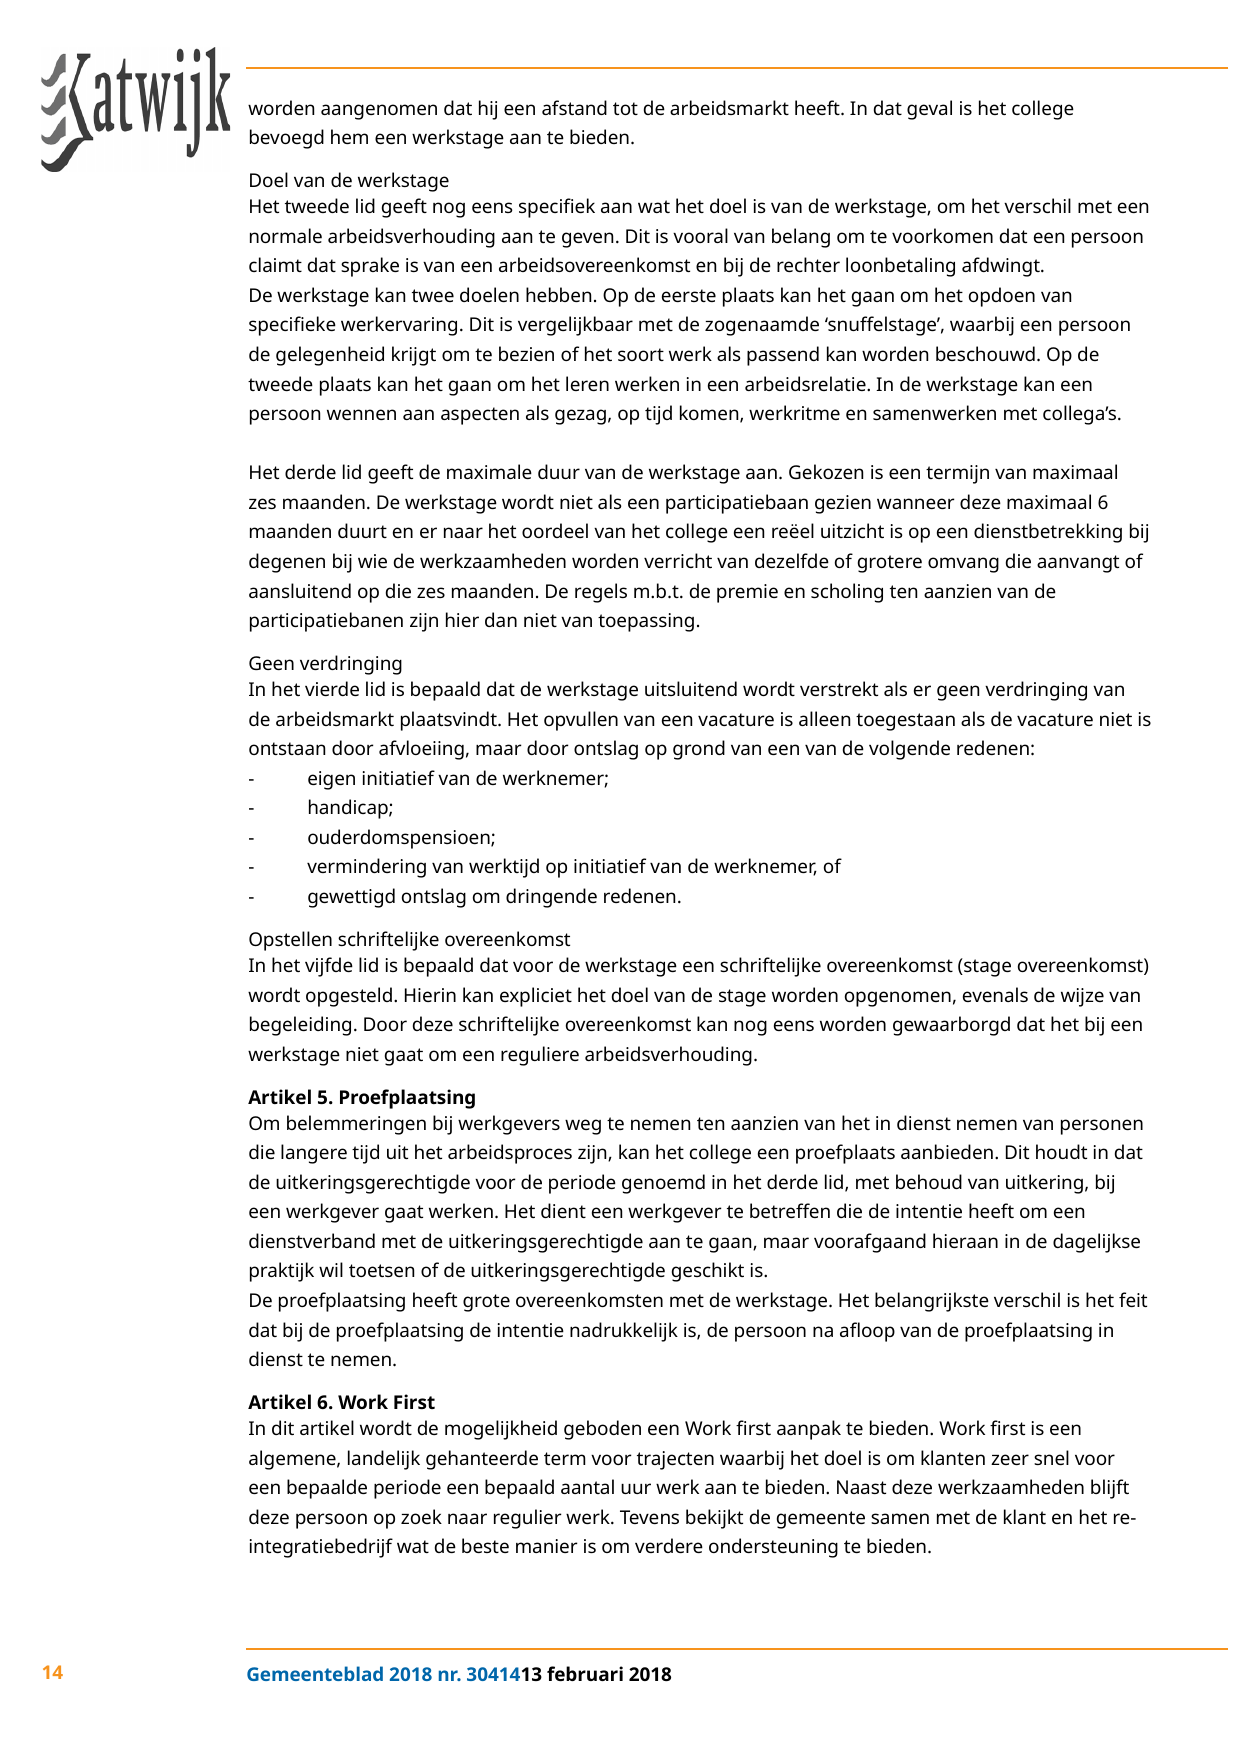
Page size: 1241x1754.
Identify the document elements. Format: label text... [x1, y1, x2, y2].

text Om belemmeringen bij werkgevers weg te nemen ten aanzien van het in dienst nemen van personen die langere tijd uit het arbeidsproces zijn, kan het college een proefplaats aanbieden. Dit houdt in dat de uitkeringsgerechtigde voor de periode genoemd in het derde lid, met behoud van uitkering, bij een werkgever gaat werken. Het dient een werkgever te betreffen die de intentie heeft om een dienstverband met de uitkeringsgerechtigde aan te gaan, maar voorafgaand hieraan in de dagelijkse praktijk wil toetsen of de uitkeringsgerechtigde geschikt is. [248, 1110, 1152, 1283]
text In het vijfde lid is bepaald dat voor de werkstage een schriftelijke overeenkomst (stage overeenkomst) wordt opgesteld. Hierin kan expliciet het doel van de stage worden opgenomen, evenals de wijze van begeleiding. Door deze schriftelijke overeenkomst kan nog eens worden gewaarborgd dat het bij een werkstage niet gaat om een reguliere arbeidsverhouding. [248, 952, 1152, 1067]
text Geen verdringing [248, 651, 1152, 676]
list ouderdomspensioen; [248, 824, 1152, 850]
picture [41, 47, 231, 172]
text De proefplaatsing heeft grote overeenkomsten met de werkstage. Het belangrijkste verschil is het feit dat bij de proefplaatsing de intentie nadrukkelijk is, de persoon na afloop van de proefplaatsing in dienst te nemen. [248, 1287, 1152, 1372]
text In dit artikel wordt de mogelijkheid geboden een Work first aanpak te bieden. Work first is een algemene, landelijk gehanteerde term voor trajecten waarbij het doel is om klanten zeer snel voor een bepaalde periode een bepaald aantal uur werk aan te bieden. Naast deze werkzaamheden blijft deze persoon op zoek naar regulier werk. Tevens bekijkt de gemeente samen met de klant en het re-integratiebedrijf wat de beste manier is om verdere ondersteuning te bieden. [248, 1415, 1152, 1559]
text De werkstage kan twee doelen hebben. Op de eerste plaats kan het gaan om het opdoen van specifieke werkervaring. Dit is vergelijkbaar met de zogenaamde ‘snuffelstage’, waarbij een persoon de gelegenheid krijgt om te bezien of het soort werk als passend kan worden beschouwd. Op de tweede plaats kan het gaan om het leren werken in een arbeidsrelatie. In de werkstage kan een persoon wennen aan aspecten als gezag, op tijd komen, werkritme en samenwerken met collega’s. [248, 282, 1152, 426]
list vermindering van werktijd op initiatief van de werknemer, of [248, 854, 1152, 879]
text Doel van de werkstage [248, 167, 1152, 193]
text In het vierde lid is bepaald dat de werkstage uitsluitend wordt verstrekt als er geen verdringing van de arbeidsmarkt plaatsvindt. Het opvullen van een vacature is alleen toegestaan als de vacature niet is ontstaan door afvloeiing, maar door ontslag op grond van een van de volgende redenen: [248, 676, 1152, 761]
text Het tweede lid geeft nog eens specifiek aan wat het doel is van de werkstage, om het verschil met een normale arbeidsverhouding aan te geven. Dit is vooral van belang om te voorkomen dat een persoon claimt dat sprake is van een arbeidsovereenkomst en bij de rechter loonbetaling afdwingt. [248, 193, 1152, 278]
list handicap; [248, 794, 1152, 820]
text Artikel 5. Proefplaatsing [248, 1084, 1152, 1110]
list eigen initiatief van de werknemer; [248, 765, 1152, 791]
text Opstellen schriftelijke overeenkomst [248, 926, 1152, 952]
text worden aangenomen dat hij een afstand tot de arbeidsmarkt heeft. In dat geval is het college bevoegd hem een werkstage aan te bieden. [248, 95, 1152, 150]
list gewettigd ontslag om dringende redenen. [248, 883, 1152, 909]
text Artikel 6. Work First [248, 1389, 1152, 1415]
text Het derde lid geeft de maximale duur van de werkstage aan. Gekozen is een termijn van maximaal zes maanden. De werkstage wordt niet als een participatiebaan gezien wanneer deze maximaal 6 maanden duurt en er naar het oordeel van het college een reëel uitzicht is op een dienstbetrekking bij degenen bij wie de werkzaamheden worden verricht van dezelfde of grotere omvang die aanvangt of aansluitend op die zes maanden. De regels m.b.t. de premie en scholing ten aanzien van de participatiebanen zijn hier dan niet van toepassing. [248, 459, 1152, 633]
